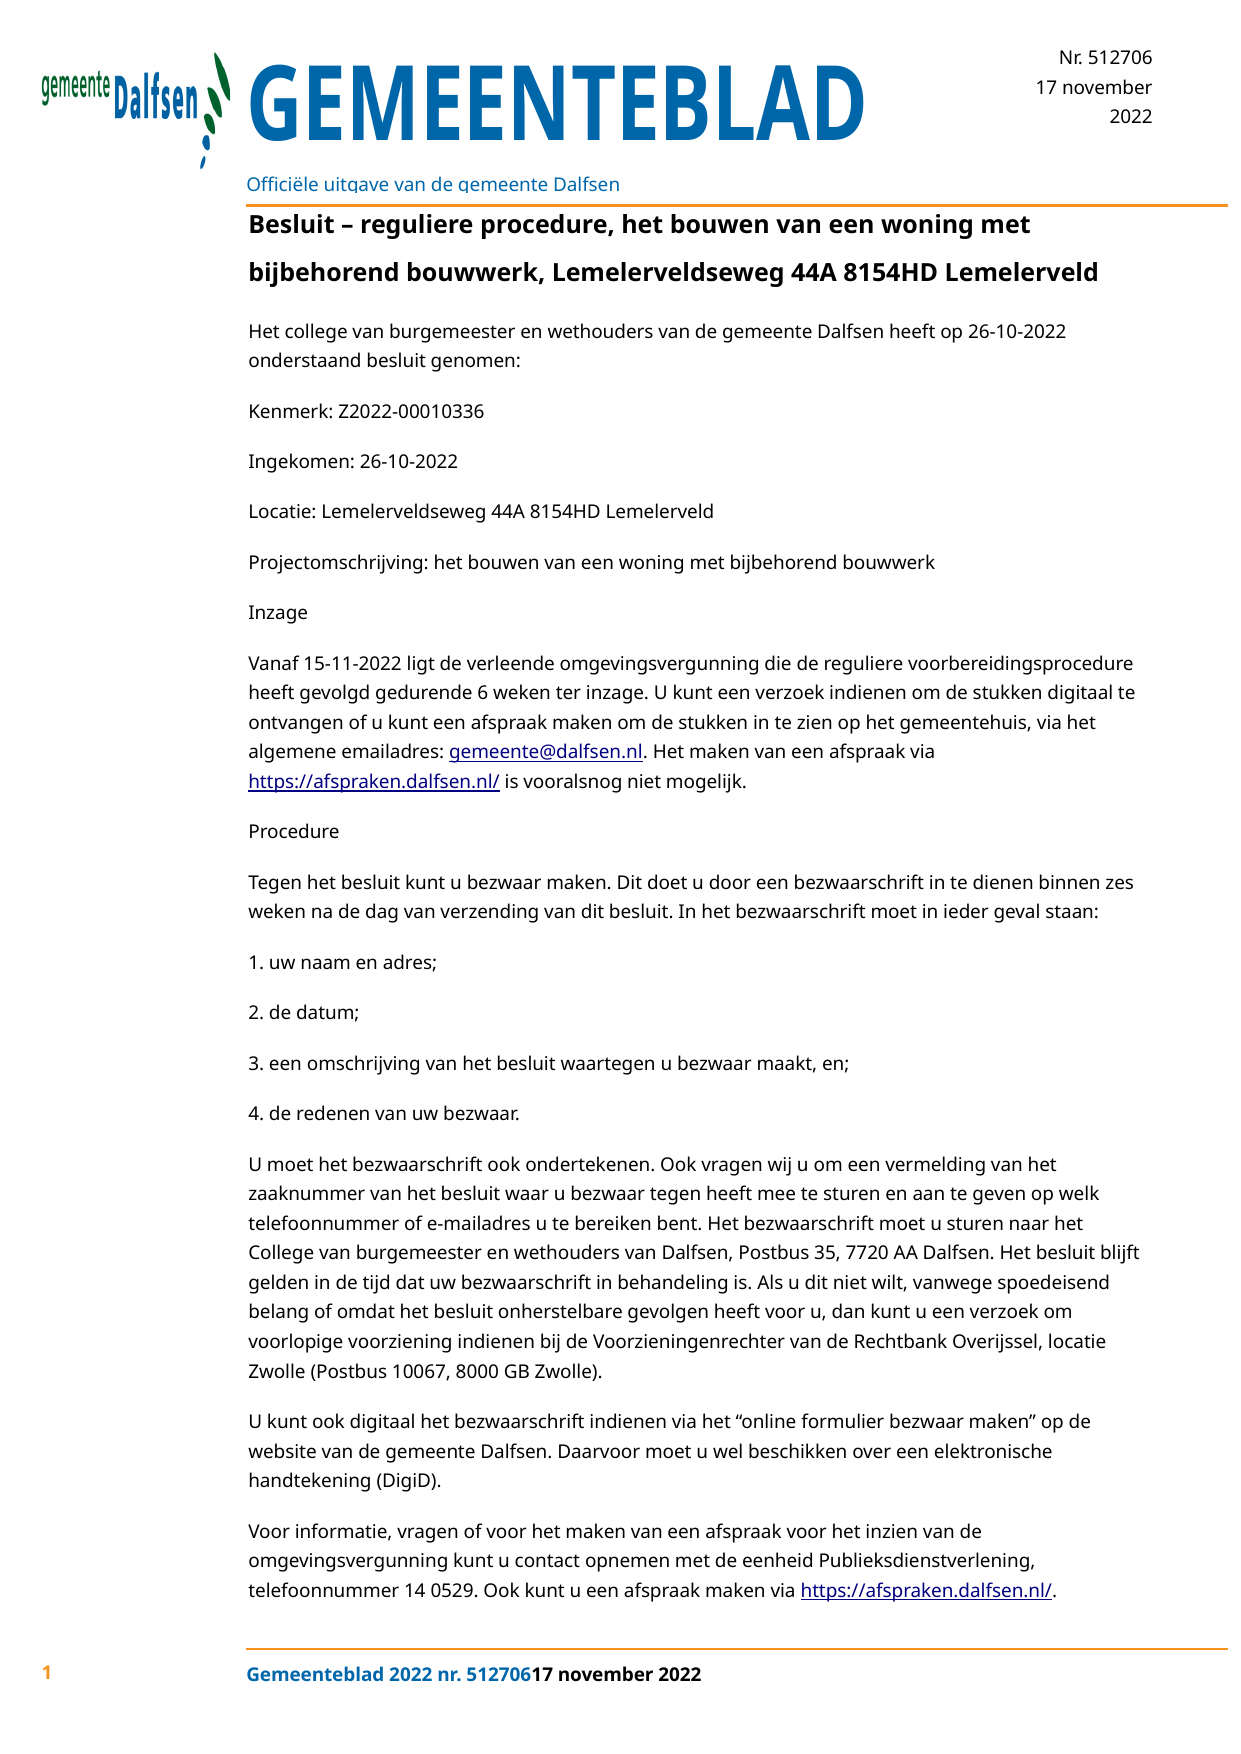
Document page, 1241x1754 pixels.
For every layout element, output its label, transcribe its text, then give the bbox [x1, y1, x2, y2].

text Procedure [248, 819, 1152, 844]
text Besluit – reguliere procedure, het bouwen van een woning met bijbehorend bouwwerk, Lemelerveldseweg 44A 8154HD Lemelerveld [248, 207, 1152, 288]
picture [41, 47, 231, 172]
text 4. de redenen van uw bezwaar. [248, 1100, 1152, 1126]
text Vanaf 15-11-2022 ligt de verleende omgevingsvergunning die de reguliere voorbereidingsprocedure heeft gevolgd gedurende 6 weken ter inzage. U kunt een verzoek indienen om de stukken digitaal te ontvangen of u kunt een afspraak maken om de stukken in te zien op het gemeentehuis, via het algemene emailadres: gemeente@dalfsen.nl. Het maken van een afspraak via https://afspraken.dalfsen.nl/ is vooralsnog niet mogelijk. [248, 650, 1152, 794]
text 3. een omschrijving van het besluit waartegen u bezwaar maakt, en; [248, 1050, 1152, 1076]
text U moet het bezwaarschrift ook ondertekenen. Ook vragen wij u om een vermelding van het zaaknummer van het besluit waar u bezwaar tegen heeft mee te sturen en aan te geven op welk telefoonnummer of e-mailadres u te bereiken bent. Het bezwaarschrift moet u sturen naar het College van burgemeester en wethouders van Dalfsen, Postbus 35, 7720 AA Dalfsen. Het besluit blijft gelden in de tijd dat uw bezwaarschrift in behandeling is. Als u dit niet wilt, vanwege spoedeisend belang of omdat het besluit onherstelbare gevolgen heeft voor u, dan kunt u een verzoek om voorlopige voorziening indienen bij de Voorzieningenrechter van de Rechtbank Overijssel, locatie Zwolle (Postbus 10067, 8000 GB Zwolle). [248, 1151, 1152, 1384]
text Ingekomen: 26-10-2022 [248, 448, 1152, 474]
text U kunt ook digitaal het bezwaarschrift indienen via het “online formulier bezwaar maken” op de website van de gemeente Dalfsen. Daarvoor moet u wel beschikken over een elektronische handtekening (DigiD). [248, 1408, 1152, 1493]
text 2. de datum; [248, 999, 1152, 1025]
text Locatie: Lemelerveldseweg 44A 8154HD Lemelerveld [248, 499, 1152, 524]
text Kenmerk: Z2022-00010336 [248, 398, 1152, 424]
text Tegen het besluit kunt u bezwaar maken. Dit doet u door een bezwaarschrift in te dienen binnen zes weken na de dag van verzending van dit besluit. In het bezwaarschrift moet in ieder geval staan: [248, 869, 1152, 924]
text Inzage [248, 599, 1152, 625]
text Voor informatie, vragen of voor het maken van een afspraak voor het inzien van de omgevingsvergunning kunt u contact opnemen met de eenheid Publieksdienstverlening, telefoonnummer 14 0529. Ook kunt u een afspraak maken via https://afspraken.dalfsen.nl/. [248, 1518, 1152, 1603]
text 1. uw naam en adres; [248, 949, 1152, 975]
text Projectomschrijving: het bouwen van een woning met bijbehorend bouwwerk [248, 549, 1152, 575]
text Het college van burgemeester en wethouders van de gemeente Dalfsen heeft op 26-10-2022 onderstaand besluit genomen: [248, 318, 1152, 373]
